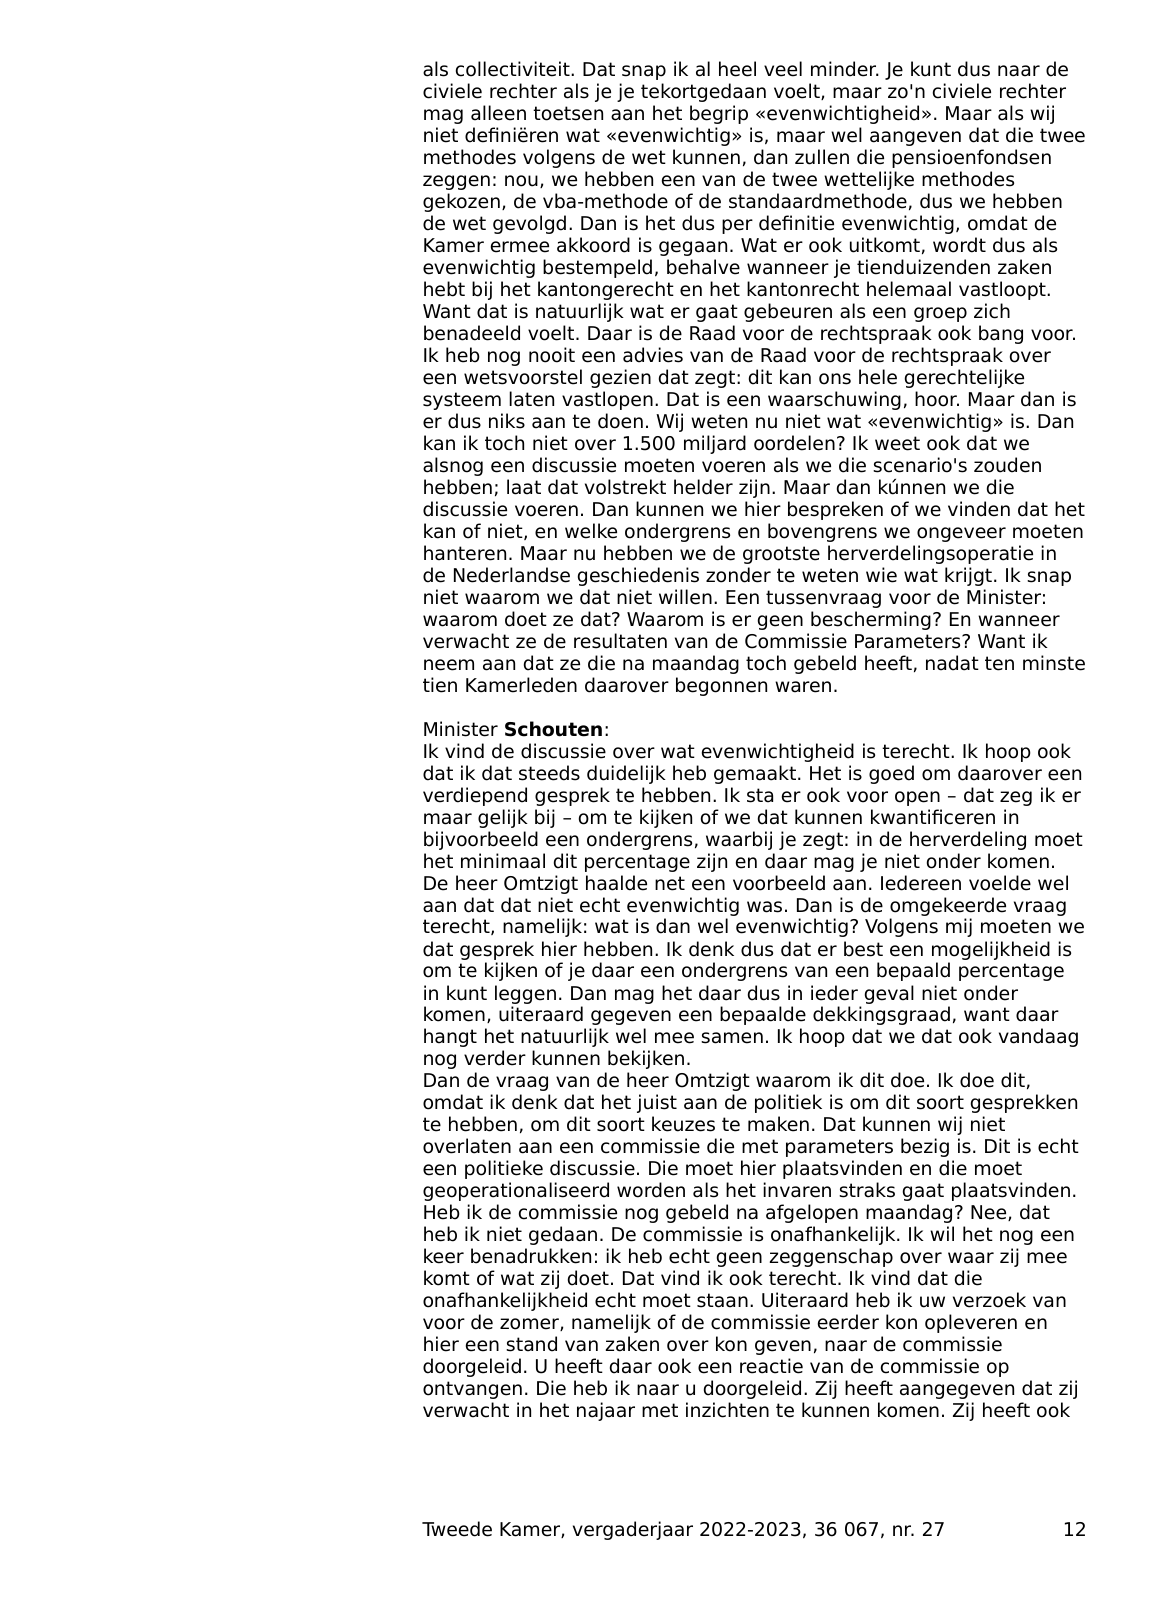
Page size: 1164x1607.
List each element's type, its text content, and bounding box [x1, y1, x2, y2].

text Dan de vraag van de heer Omtzigt waarom ik dit doe. Ik doe dit, omdat ik denk dat het juist aan de politiek is om dit soort gesprekken te hebben, om dit soort keuzes te maken. Dat kunnen wij niet overlaten aan een commissie die met parameters bezig is. Dit is echt een politieke discussie. Die moet hier plaatsvinden en die moet geoperationaliseerd worden als het invaren straks gaat plaatsvinden. Heb ik de commissie nog gebeld na afgelopen maandag? Nee, dat heb ik niet gedaan. De commissie is onafhankelijk. Ik wil het nog een keer benadrukken: ik heb echt geen zeggenschap over waar zij mee komt of wat zij doet. Dat vind ik ook terecht. Ik vind dat die onafhankelijkheid echt moet staan. Uiteraard heb ik uw verzoek van voor de zomer, namelijk of de commissie eerder kon opleveren en hier een stand van zaken over kon geven, naar de commissie doorgeleid. U heeft daar ook een reactie van de commissie op ontvangen. Die heb ik naar u doorgeleid. Zij heeft aangegeven dat zij verwacht in het najaar met inzichten te kunnen komen. Zij heeft ook [422, 1070, 1087, 1422]
text Ik vind de discussie over wat evenwichtigheid is terecht. Ik hoop ook dat ik dat steeds duidelijk heb gemaakt. Het is goed om daarover een verdiepend gesprek te hebben. Ik sta er ook voor open – dat zeg ik er maar gelijk bij – om te kijken of we dat kunnen kwantificeren in bijvoorbeeld een ondergrens, waarbij je zegt: in de herverdeling moet het minimaal dit percentage zijn en daar mag je niet onder komen. De heer Omtzigt haalde net een voorbeeld aan. Iedereen voelde wel aan dat dat niet echt evenwichtig was. Dan is de omgekeerde vraag terecht, namelijk: wat is dan wel evenwichtig? Volgens mij moeten we dat gesprek hier hebben. Ik denk dus dat er best een mogelijkheid is om te kijken of je daar een ondergrens van een bepaald percentage in kunt leggen. Dan mag het daar dus in ieder geval niet onder komen, uiteraard gegeven een bepaalde dekkingsgraad, want daar hangt het natuurlijk wel mee samen. Ik hoop dat we dat ook vandaag nog verder kunnen bekijken. [422, 741, 1087, 1070]
text Minister Schouten: [422, 719, 1087, 741]
text als collectiviteit. Dat snap ik al heel veel minder. Je kunt dus naar de civiele rechter als je je tekortgedaan voelt, maar zo'n civiele rechter mag alleen toetsen aan het begrip «evenwichtigheid». Maar als wij niet definiëren wat «evenwichtig» is, maar wel aangeven dat die twee methodes volgens de wet kunnen, dan zullen die pensioenfondsen zeggen: nou, we hebben een van de twee wettelijke methodes gekozen, de vba-methode of de standaardmethode, dus we hebben de wet gevolgd. Dan is het dus per definitie evenwichtig, omdat de Kamer ermee akkoord is gegaan. Wat er ook uitkomt, wordt dus als evenwichtig bestempeld, behalve wanneer je tienduizenden zaken hebt bij het kantongerecht en het kantonrecht helemaal vastloopt. Want dat is natuurlijk wat er gaat gebeuren als een groep zich benadeeld voelt. Daar is de Raad voor de rechtspraak ook bang voor. Ik heb nog nooit een advies van de Raad voor de rechtspraak over een wetsvoorstel gezien dat zegt: dit kan ons hele gerechtelijke systeem laten vastlopen. Dat is een waarschuwing, hoor. Maar dan is er dus niks aan te doen. Wij weten nu niet wat «evenwichtig» is. Dan kan ik toch niet over 1.500 miljard oordelen? Ik weet ook dat we alsnog een discussie moeten voeren als we die scenario's zouden hebben; laat dat volstrekt helder zijn. Maar dan kúnnen we die discussie voeren. Dan kunnen we hier bespreken of we vinden dat het kan of niet, en welke ondergrens en bovengrens we ongeveer moeten hanteren. Maar nu hebben we de grootste herverdelingsoperatie in de Nederlandse geschiedenis zonder te weten wie wat krijgt. Ik snap niet waarom we dat niet willen. Een tussenvraag voor de Minister: waarom doet ze dat? Waarom is er geen bescherming? En wanneer verwacht ze de resultaten van de Commissie Parameters? Want ik neem aan dat ze die na maandag toch gebeld heeft, nadat ten minste tien Kamerleden daarover begonnen waren. [422, 59, 1087, 696]
